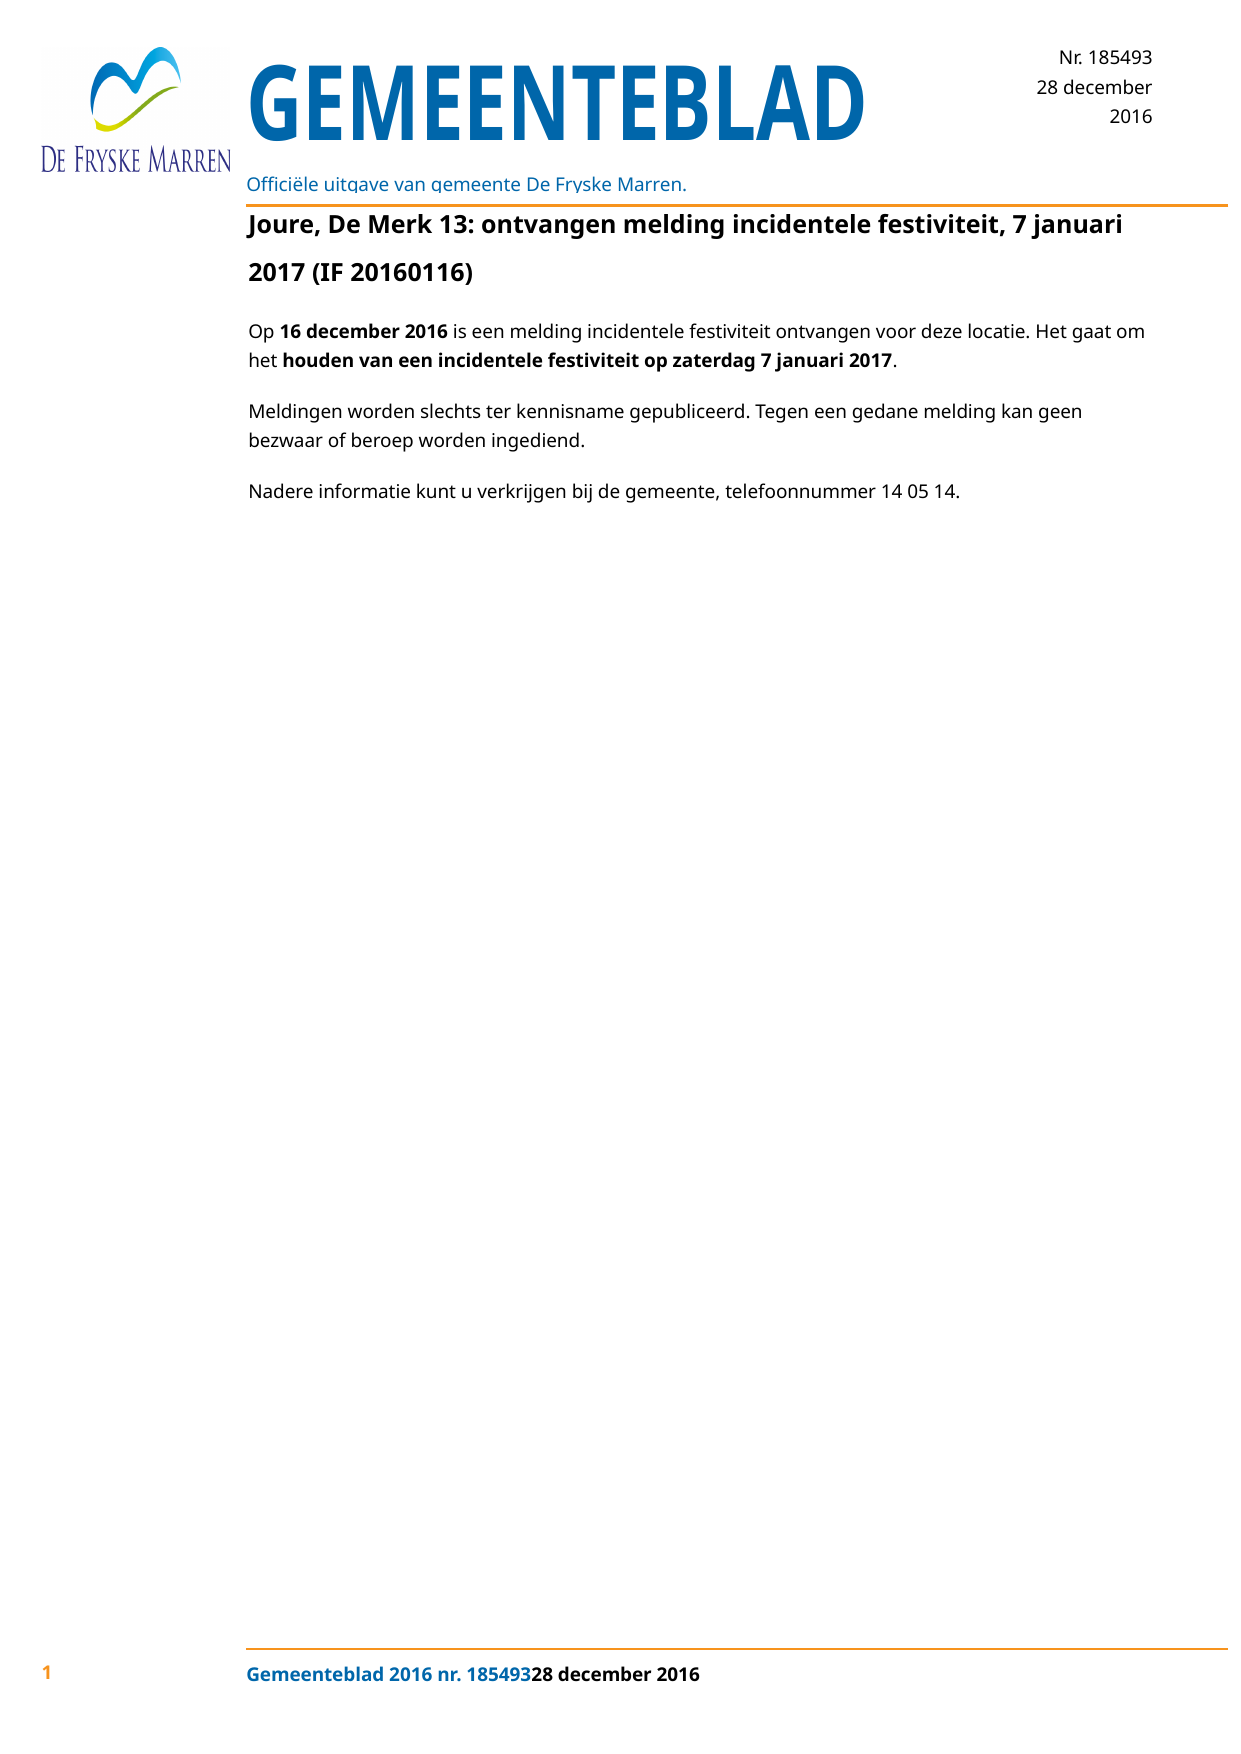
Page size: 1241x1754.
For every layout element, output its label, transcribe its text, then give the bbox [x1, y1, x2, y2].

text Nadere informatie kunt u verkrijgen bij de gemeente, telefoonnummer 14 05 14. [248, 478, 1152, 504]
text Meldingen worden slechts ter kennisname gepubliceerd. Tegen een gedane melding kan geen bezwaar of beroep worden ingediend. [248, 398, 1152, 453]
text Joure, De Merk 13: ontvangen melding incidentele festiviteit, 7 januari 2017 (IF 20160116) [248, 207, 1152, 288]
text Op 16 december 2016 is een melding incidentele festiviteit ontvangen voor deze locatie. Het gaat om het houden van een incidentele festiviteit op zaterdag 7 januari 2017. [248, 318, 1152, 373]
picture [41, 47, 231, 172]
